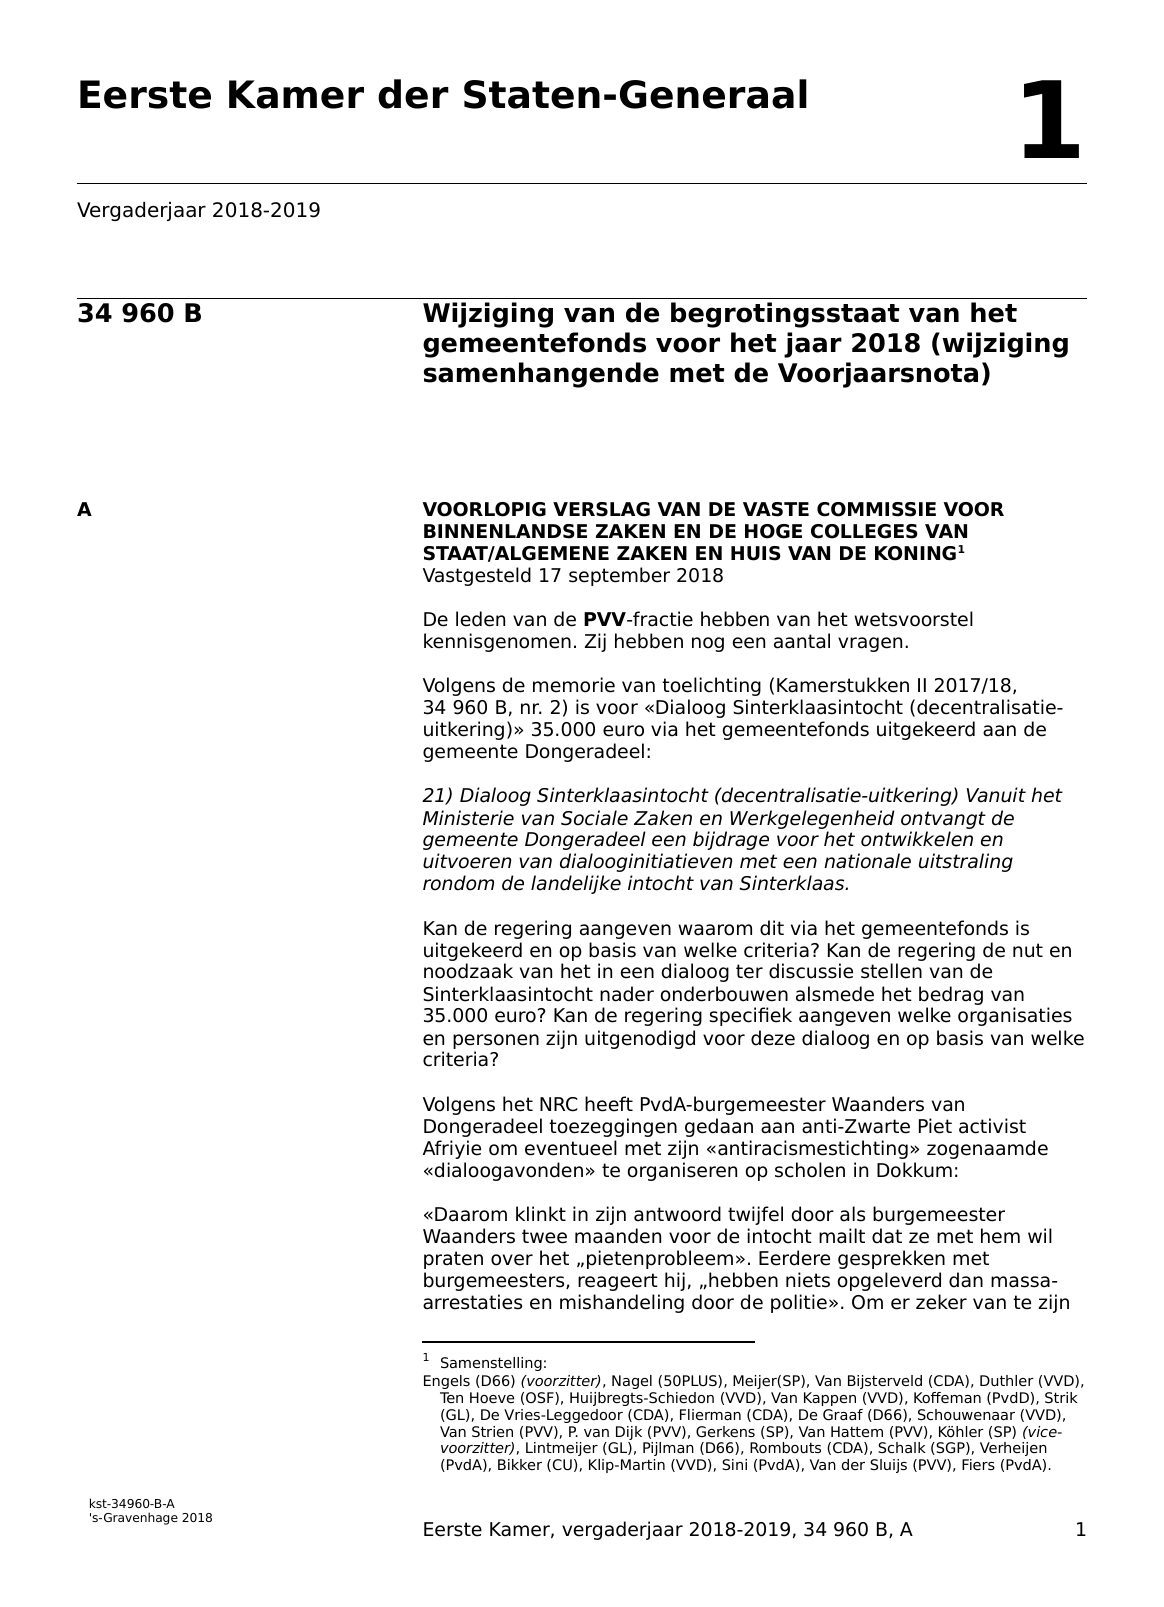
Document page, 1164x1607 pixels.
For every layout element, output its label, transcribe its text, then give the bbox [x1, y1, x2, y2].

text De leden van de PVV-fractie hebben van het wetsvoorstel kennisgenomen. Zij hebben nog een aantal vragen. [422, 609, 1087, 653]
text Kan de regering aangeven waarom dit via het gemeentefonds is uitgekeerd en op basis van welke criteria? Kan de regering de nut en noodzaak van het in een dialoog ter discussie stellen van de Sinterklaasintocht nader onderbouwen alsmede het bedrag van 35.000 euro? Kan de regering specifiek aangeven welke organisaties en personen zijn uitgenodigd voor deze dialoog en op basis van welke criteria? [422, 917, 1087, 1071]
subtitle A VOORLOPIG VERSLAG VAN DE VASTE COMMISSIE VOOR BINNENLANDSE ZAKEN EN DE HOGE COLLEGES VAN STAAT/ALGEMENE ZAKEN EN HUIS VAN DE KONING [77, 499, 1087, 565]
table_cell Vergaderjaar 2018-2019 [77, 184, 1087, 298]
table_header 1 [886, 59, 1087, 183]
text 21) Dialoog Sinterklaasintocht (decentralisatie-uitkering) Vanuit het Ministerie van Sociale Zaken en Werkgelegenheid ontvangt de gemeente Dongeradeel een bijdrage voor het ontwikkelen en uitvoeren van dialooginitiatieven met een nationale uitstraling rondom de landelijke intocht van Sinterklaas. [422, 785, 1087, 895]
text Volgens het NRC heeft PvdA-burgemeester Waanders van Dongeradeel toezeggingen gedaan aan anti-Zwarte Piet activist Afriyie om eventueel met zijn «antiracismestichting» zogenaamde «dialoogavonden» te organiseren op scholen in Dokkum: [422, 1093, 1087, 1181]
text Engels (D66) (voorzitter), Nagel (50PLUS), Meijer(SP), Van Bijsterveld (CDA), Duthler (VVD), Ten Hoeve (OSF), Huijbregts-Schiedon (VVD), Van Kappen (VVD), Koffeman (PvdD), Strik (GL), De Vries-Leggedoor (CDA), Flierman (CDA), De Graaf (D66), Schouwenaar (VVD), Van Strien (PVV), P. van Dijk (PVV), Gerkens (SP), Van Hattem (PVV), Köhler (SP) (vice-voorzitter), Lintmeijer (GL), Pijlman (D66), Rombouts (CDA), Schalk (SGP), Verheijen (PvdA), Bikker (CU), Klip-Martin (VVD), Sini (PvdA), Van der Sluijs (PVV), Fiers (PvdA). [422, 1373, 1087, 1474]
text Volgens de memorie van toelichting (Kamerstukken II 2017/18, 34 960 B, nr. 2) is voor «Dialoog Sinterklaasintocht (decentralisatie-uitkering)» 35.000 euro via het gemeentefonds uitgekeerd aan de gemeente Dongeradeel: [422, 675, 1087, 763]
text Vastgesteld 17 september 2018 [422, 565, 1087, 587]
table_header Eerste Kamer der Staten-Generaal [77, 59, 886, 183]
text 's-Gravenhage 2018 [88, 1511, 323, 1525]
subtitle 34 960 B Wijziging van de begrotingsstaat van het gemeentefonds voor het jaar 2018 (wijziging samenhangende met de Voorjaarsnota) [77, 299, 1087, 388]
text kst-34960-B-A [88, 1497, 323, 1511]
text Samenstelling: [422, 1351, 1087, 1373]
text «Daarom klinkt in zijn antwoord twijfel door als burgemeester Waanders twee maanden voor de intocht mailt dat ze met hem wil praten over het „pietenprobleem». Eerdere gesprekken met burgemeesters, reageert hij, „hebben niets opgeleverd dan massa-arrestaties en mishandeling door de politie». Om er zeker van te zijn [422, 1204, 1087, 1313]
